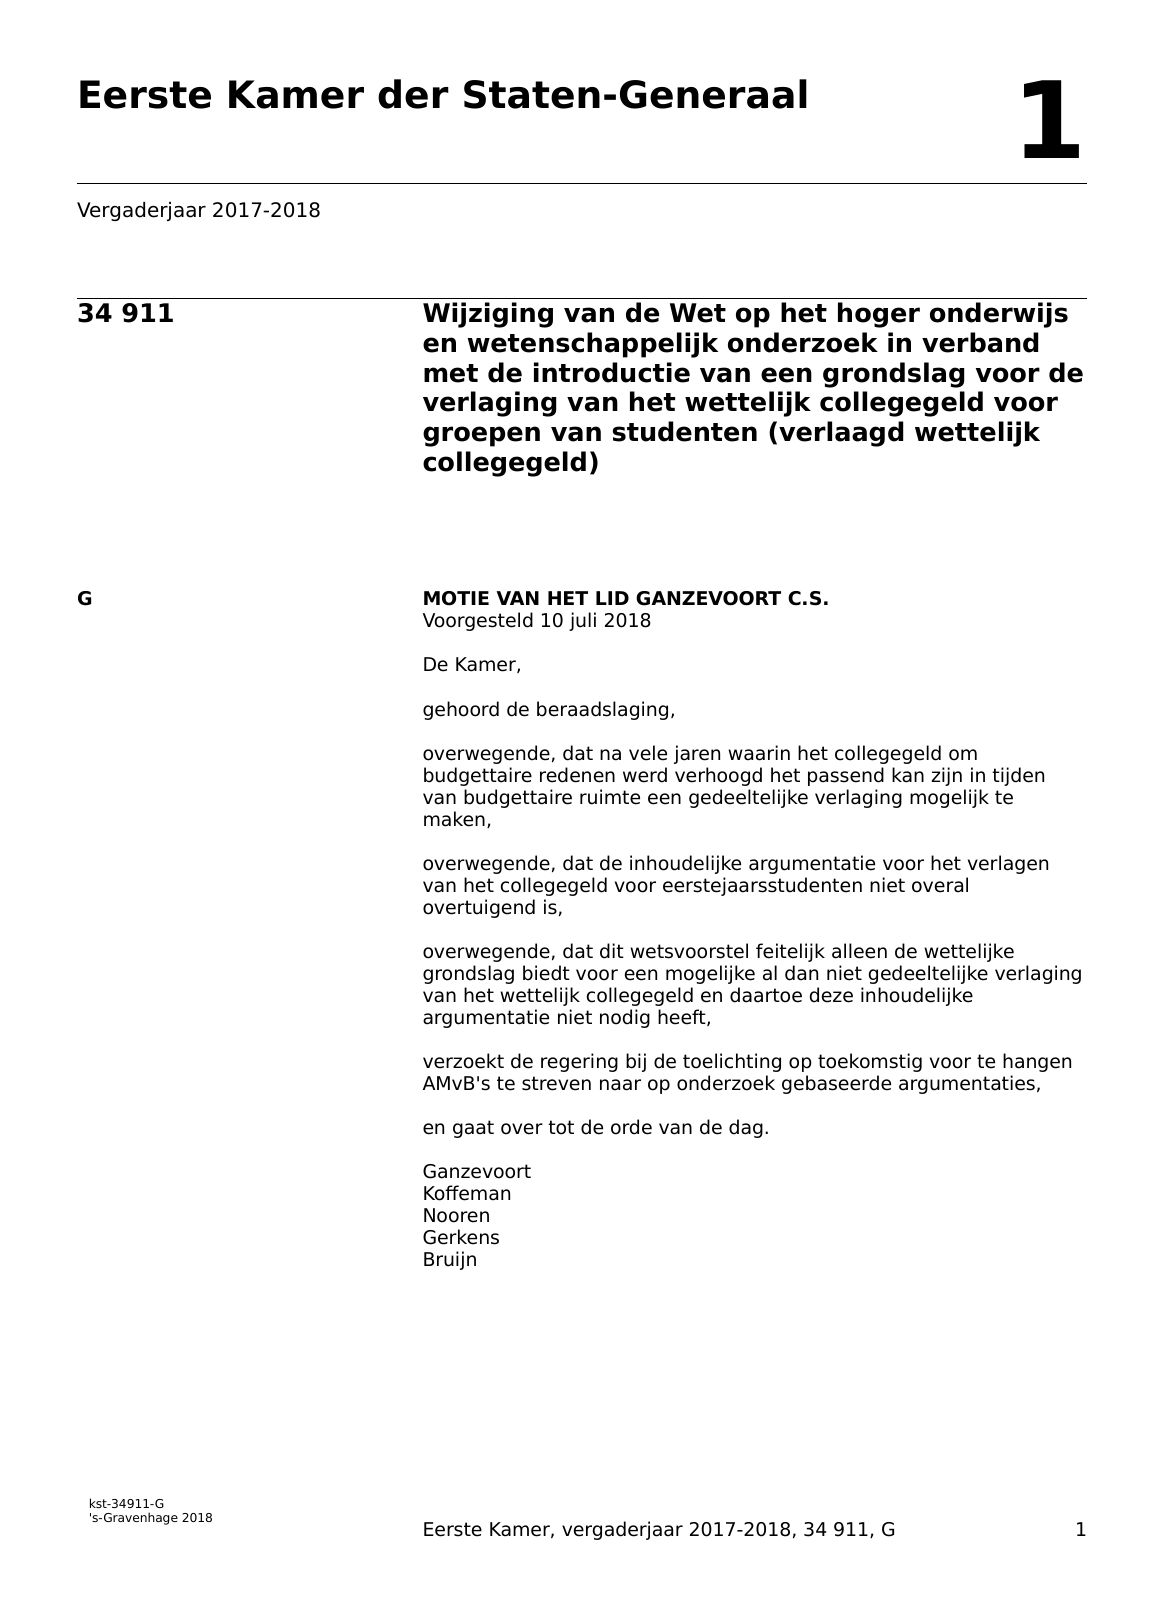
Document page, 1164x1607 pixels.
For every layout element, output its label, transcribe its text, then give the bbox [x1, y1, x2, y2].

table_cell Vergaderjaar 2017-2018 [77, 184, 1087, 298]
text De Kamer, [422, 654, 1087, 676]
text 's-Gravenhage 2018 [88, 1511, 323, 1525]
text Bruijn [422, 1249, 1087, 1271]
text overwegende, dat dit wetsvoorstel feitelijk alleen de wettelijke grondslag biedt voor een mogelijke al dan niet gedeeltelijke verlaging van het wettelijk collegegeld en daartoe deze inhoudelijke argumentatie niet nodig heeft, [422, 941, 1087, 1029]
subtitle 34 911 Wijziging van de Wet op het hoger onderwijs en wetenschappelijk onderzoek in verband met de introductie van een grondslag voor de verlaging van het wettelijk collegegeld voor groepen van studenten (verlaagd wettelijk collegegeld) [77, 299, 1087, 477]
text overwegende, dat na vele jaren waarin het collegegeld om budgettaire redenen werd verhoogd het passend kan zijn in tijden van budgettaire ruimte een gedeeltelijke verlaging mogelijk te maken, [422, 743, 1087, 831]
text Koffeman [422, 1183, 1087, 1205]
text Nooren [422, 1205, 1087, 1227]
text overwegende, dat de inhoudelijke argumentatie voor het verlagen van het collegegeld voor eerstejaarsstudenten niet overal overtuigend is, [422, 853, 1087, 919]
table_header 1 [886, 59, 1087, 183]
text en gaat over tot de orde van de dag. [422, 1117, 1087, 1139]
text Voorgesteld 10 juli 2018 [422, 610, 1087, 632]
text verzoekt de regering bij de toelichting op toekomstig voor te hangen AMvB's te streven naar op onderzoek gebaseerde argumentaties, [422, 1051, 1087, 1095]
subtitle G MOTIE VAN HET LID GANZEVOORT C.S. [77, 588, 1087, 610]
table_header Eerste Kamer der Staten-Generaal [77, 59, 886, 183]
text Ganzevoort [422, 1161, 1087, 1183]
text gehoord de beraadslaging, [422, 698, 1087, 720]
text Gerkens [422, 1227, 1087, 1249]
text kst-34911-G [88, 1497, 323, 1511]
